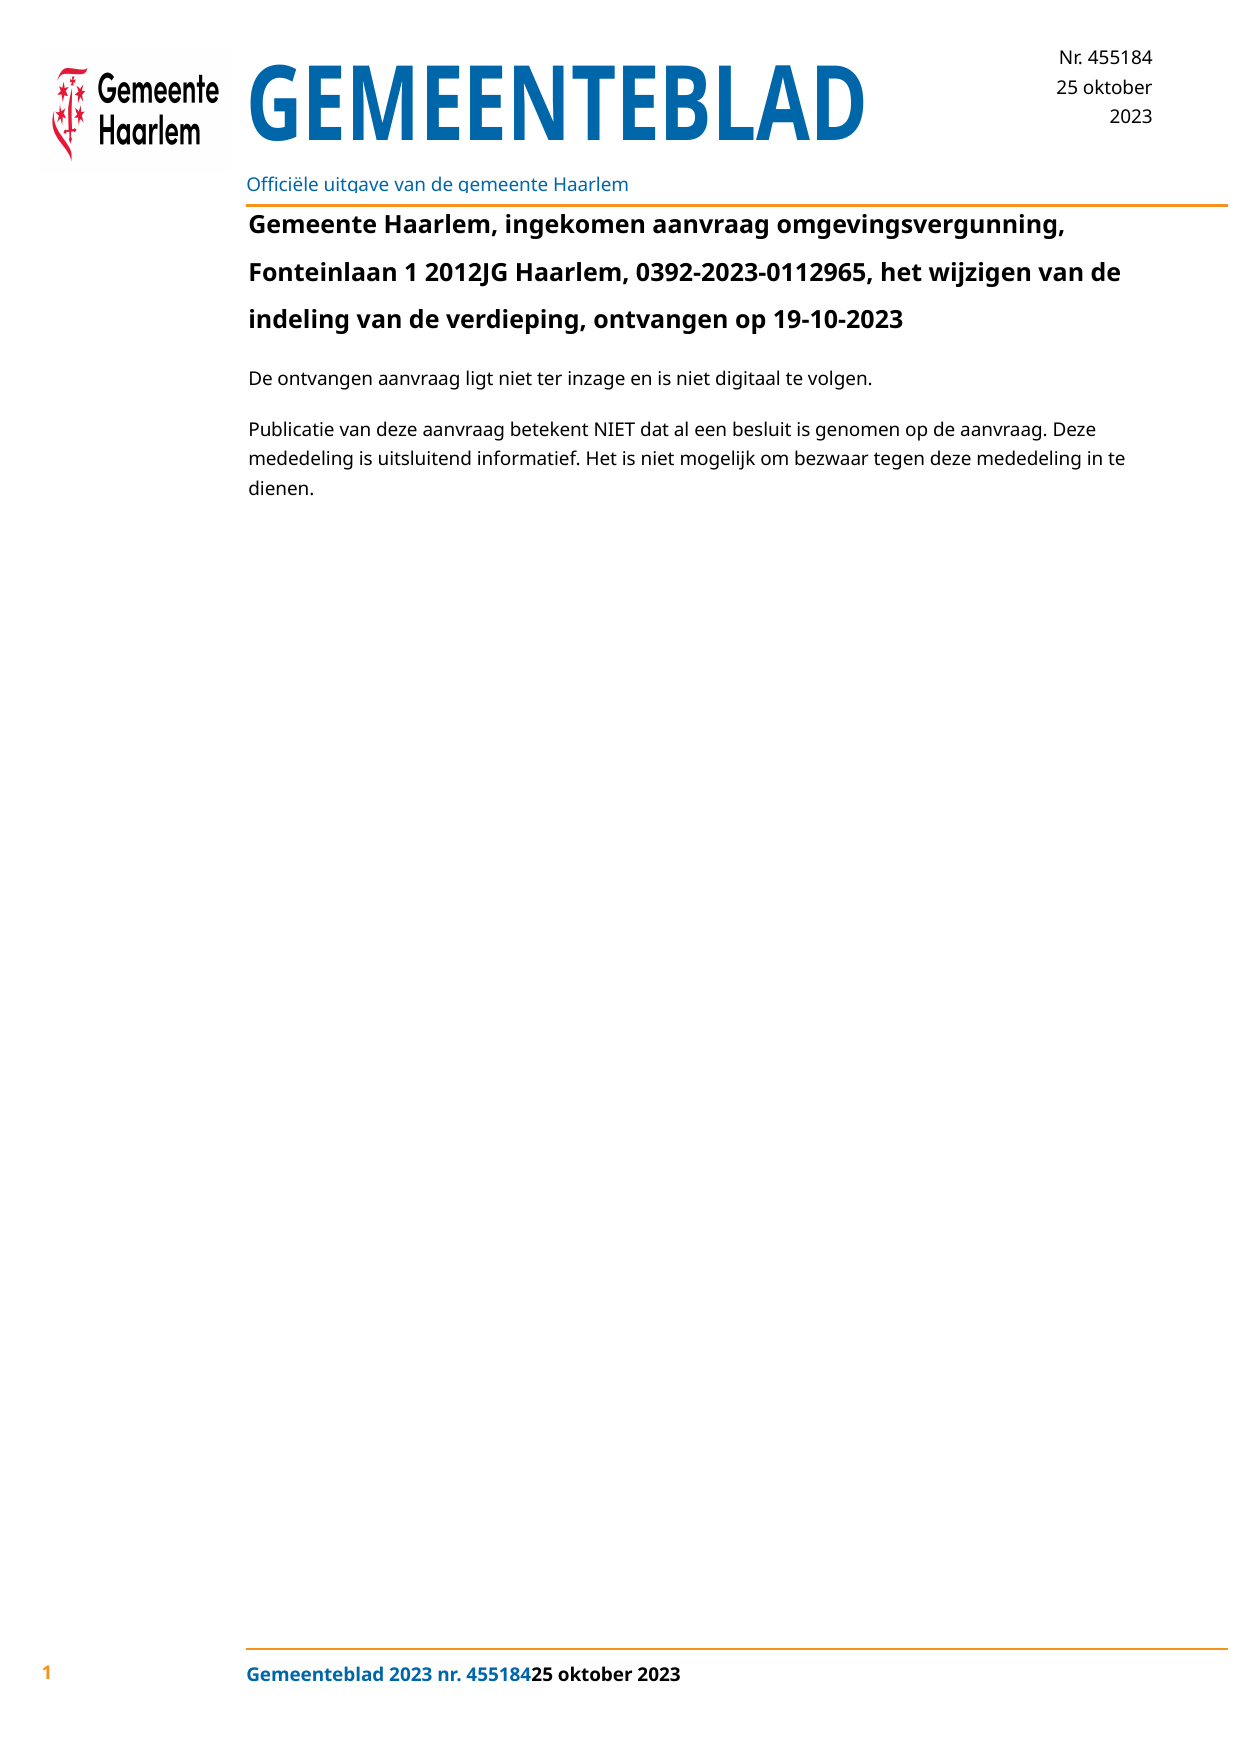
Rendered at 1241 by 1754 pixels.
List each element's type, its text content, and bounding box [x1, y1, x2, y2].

text De ontvangen aanvraag ligt niet ter inzage en is niet digitaal te volgen. [248, 366, 1152, 391]
text Gemeente Haarlem, ingekomen aanvraag omgevingsvergunning, Fonteinlaan 1 2012JG Haarlem, 0392-2023-0112965, het wijzigen van de indeling van de verdieping, ontvangen op 19-10-2023 [248, 207, 1152, 336]
picture [41, 47, 231, 172]
text Publicatie van deze aanvraag betekent NIET dat al een besluit is genomen op de aanvraag. Deze mededeling is uitsluitend informatief. Het is niet mogelijk om bezwaar tegen deze mededeling in te dienen. [248, 416, 1152, 501]
